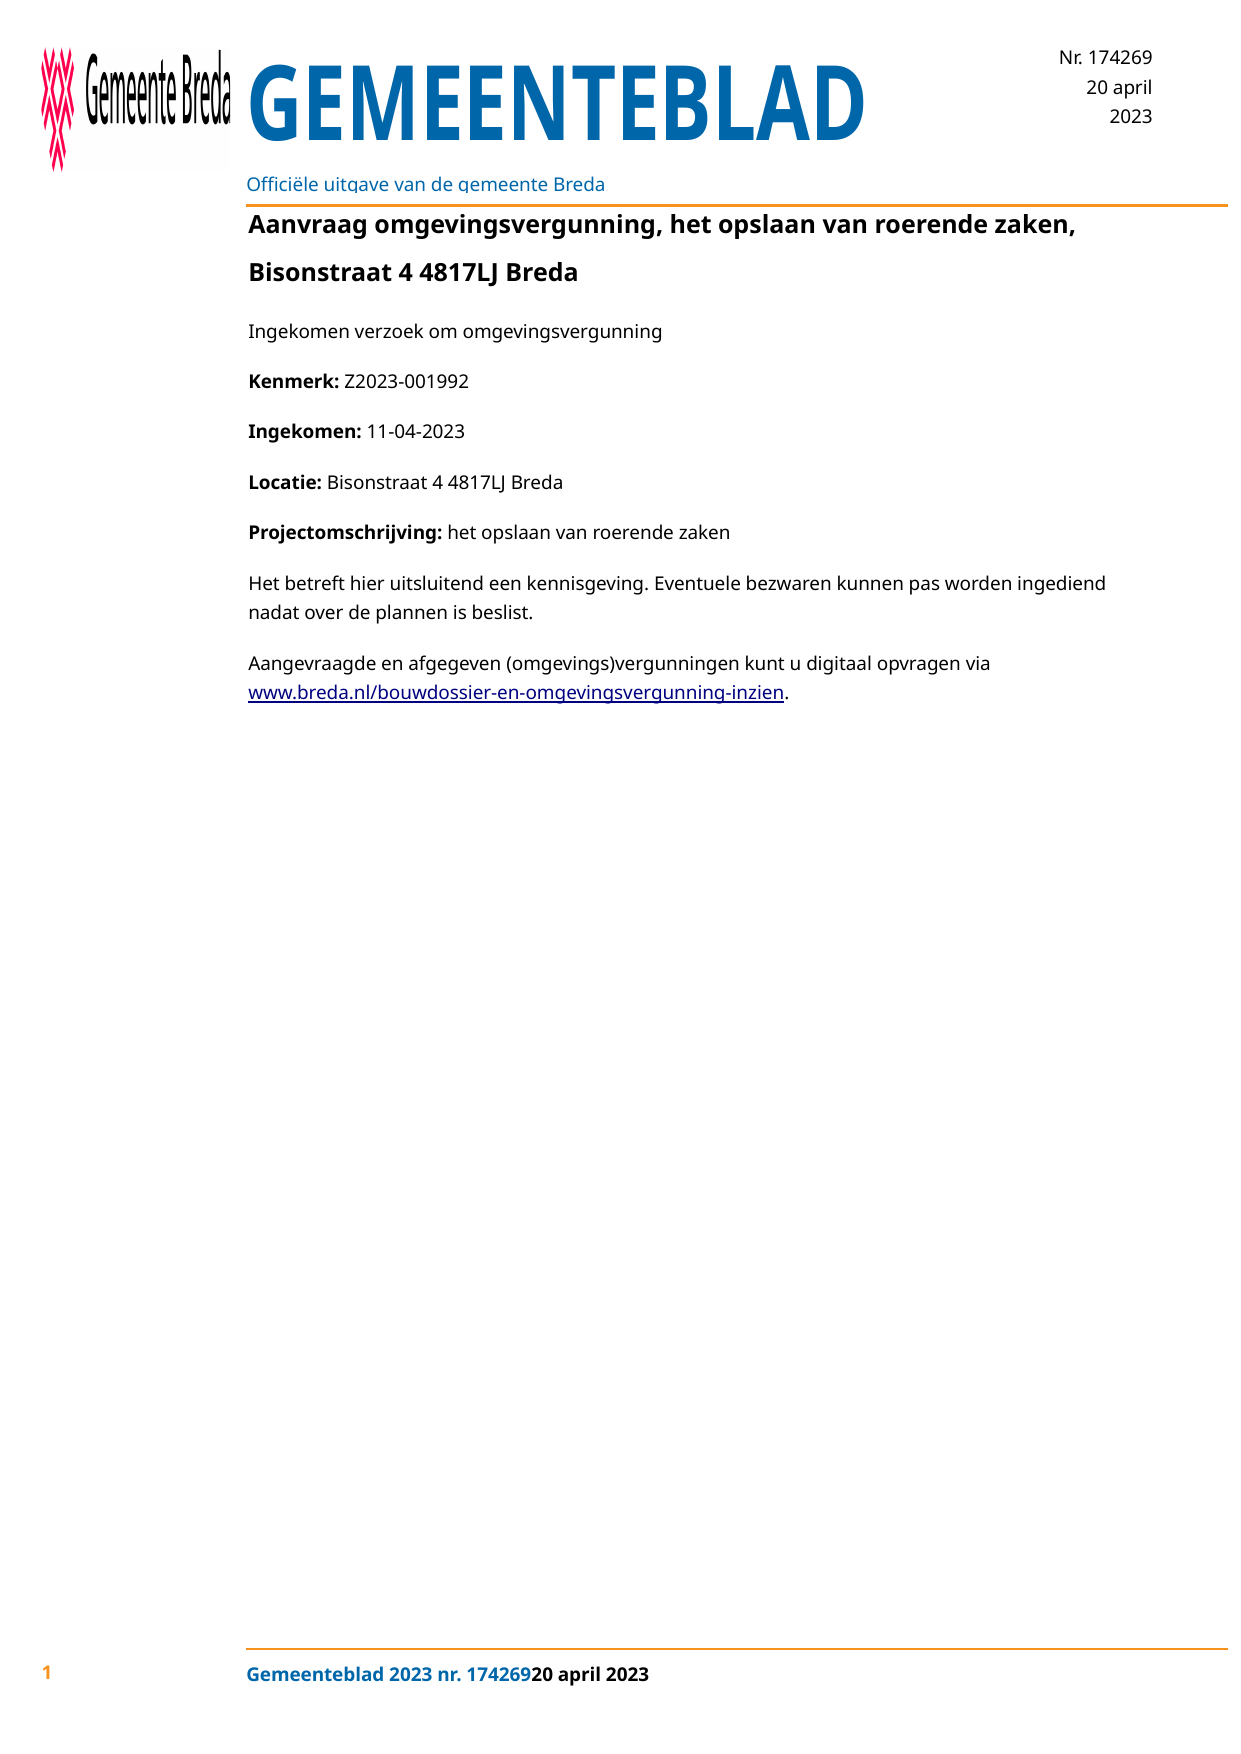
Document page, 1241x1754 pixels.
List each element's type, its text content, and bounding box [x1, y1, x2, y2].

text Aanvraag omgevingsvergunning, het opslaan van roerende zaken, Bisonstraat 4 4817LJ Breda [248, 207, 1152, 288]
text Aangevraagde en afgegeven (omgevings)vergunningen kunt u digitaal opvragen via www.breda.nl/bouwdossier-en-omgevingsvergunning-inzien. [248, 650, 1152, 705]
text Ingekomen: 11-04-2023 [248, 419, 1152, 444]
text Ingekomen verzoek om omgevingsvergunning [248, 318, 1152, 344]
text Locatie: Bisonstraat 4 4817LJ Breda [248, 469, 1152, 495]
text Projectomschrijving: het opslaan van roerende zaken [248, 519, 1152, 545]
text Het betreft hier uitsluitend een kennisgeving. Eventuele bezwaren kunnen pas worden ingediend nadat over de plannen is beslist. [248, 570, 1152, 625]
text Kenmerk: Z2023-001992 [248, 368, 1152, 394]
picture [41, 47, 231, 172]
